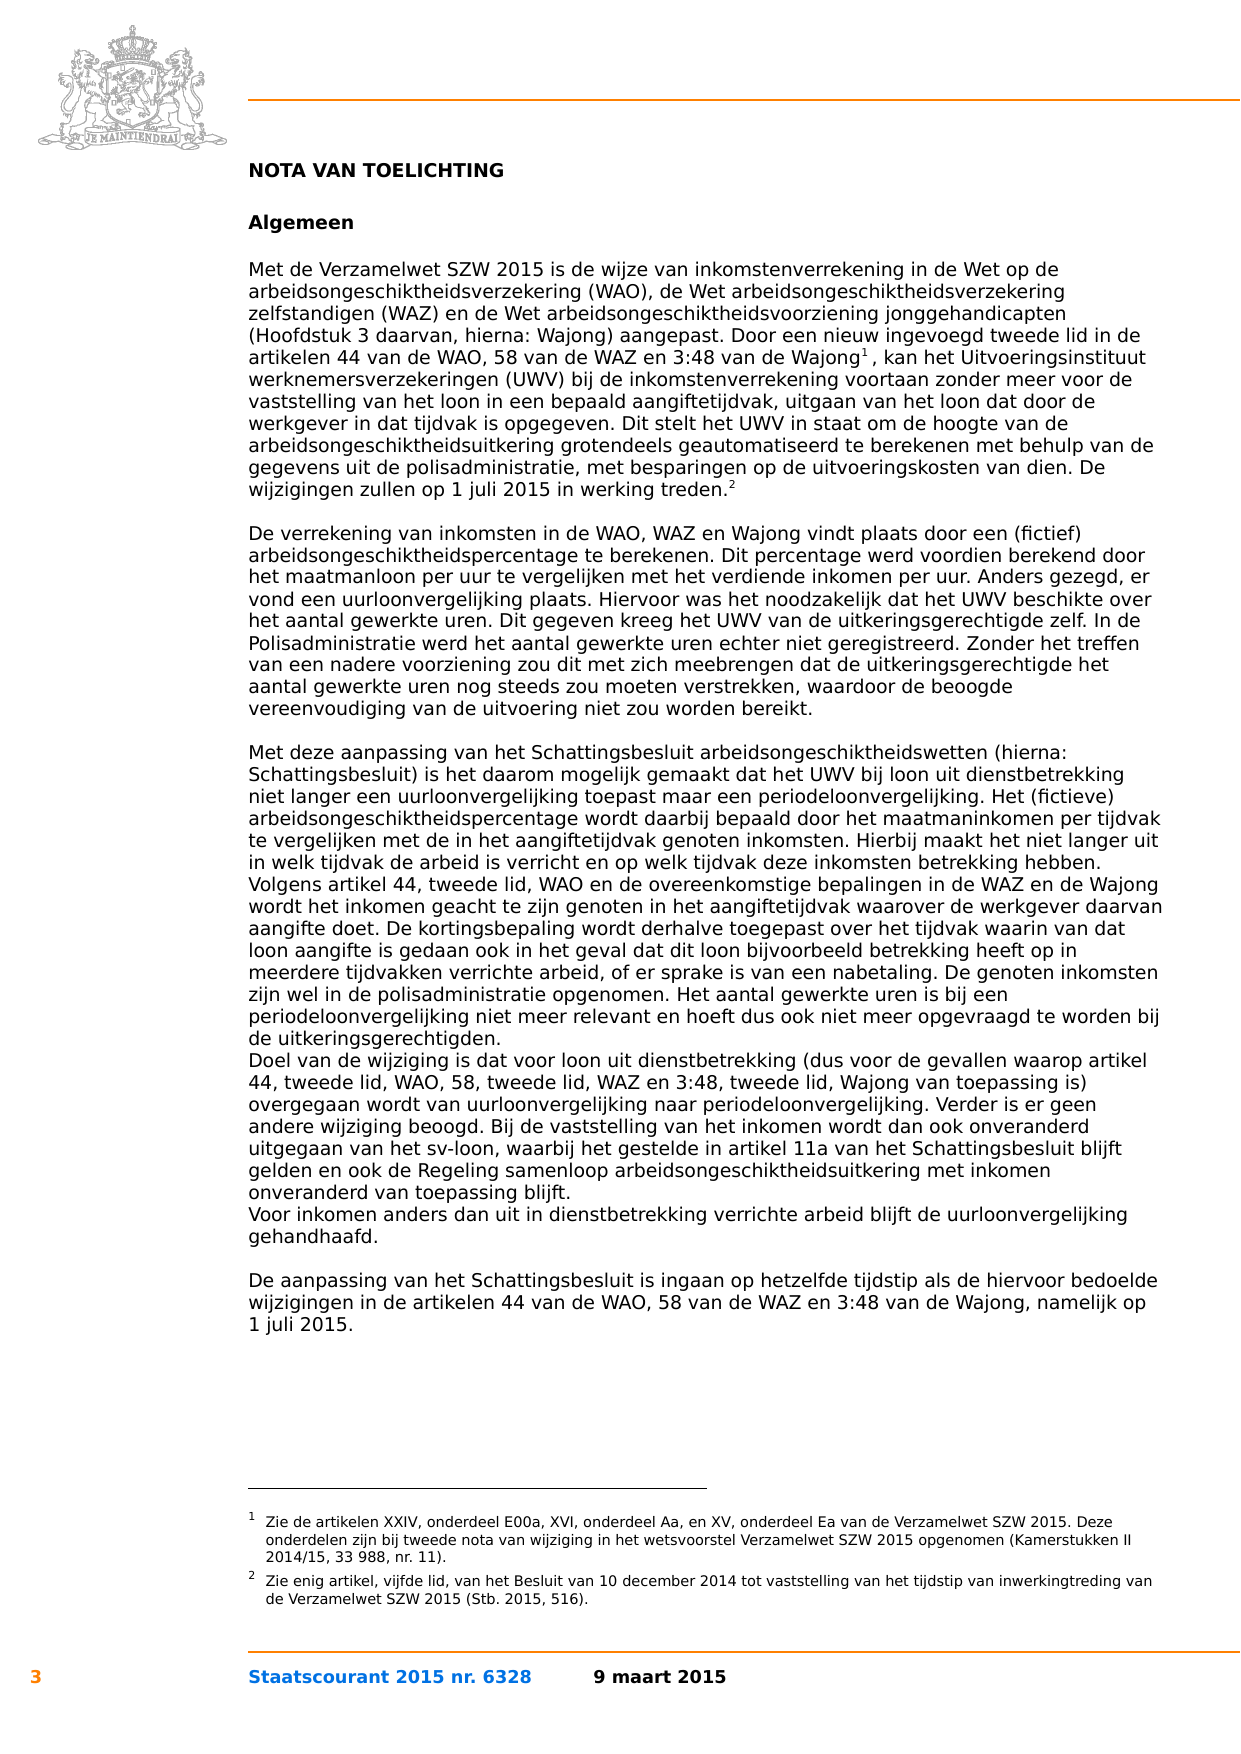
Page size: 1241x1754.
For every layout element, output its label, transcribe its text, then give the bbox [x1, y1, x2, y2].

text De verrekening van inkomsten in de WAO, WAZ en Wajong vindt plaats door een (fictief) arbeidsongeschiktheidspercentage te berekenen. Dit percentage werd voordien berekend door het maatmanloon per uur te vergelijken met het verdiende inkomen per uur. Anders gezegd, er vond een uurloonvergelijking plaats. Hiervoor was het noodzakelijk dat het UWV beschikte over het aantal gewerkte uren. Dit gegeven kreeg het UWV van de uitkeringsgerechtigde zelf. In de Polisadministratie werd het aantal gewerkte uren echter niet geregistreerd. Zonder het treffen van een nadere voorziening zou dit met zich meebrengen dat de uitkeringsgerechtigde het aantal gewerkte uren nog steeds zou moeten verstrekken, waardoor de beoogde vereenvoudiging van de uitvoering niet zou worden bereikt. [248, 522, 1163, 720]
text Zie enig artikel, vijfde lid, van het Besluit van 10 december 2014 tot vaststelling van het tijdstip van inwerkingtreding van de Verzamelwet SZW 2015 (Stb. 2015, 516). [248, 1569, 1163, 1608]
subtitle NOTA VAN TOELICHTING [248, 160, 1163, 182]
text Met deze aanpassing van het Schattingsbesluit arbeidsongeschiktheidswetten (hierna: Schattingsbesluit) is het daarom mogelijk gemaakt dat het UWV bij loon uit dienstbetrekking niet langer een uurloonvergelijking toepast maar een periodeloonvergelijking. Het (fictieve) arbeidsongeschiktheidspercentage wordt daarbij bepaald door het maatmaninkomen per tijdvak te vergelijken met de in het aangiftetijdvak genoten inkomsten. Hierbij maakt het niet langer uit in welk tijdvak de arbeid is verricht en op welk tijdvak deze inkomsten betrekking hebben. Volgens artikel 44, tweede lid, WAO en de overeenkomstige bepalingen in de WAZ en de Wajong wordt het inkomen geacht te zijn genoten in het aangiftetijdvak waarover de werkgever daarvan aangifte doet. De kortingsbepaling wordt derhalve toegepast over het tijdvak waarin van dat loon aangifte is gedaan ook in het geval dat dit loon bijvoorbeeld betrekking heeft op in meerdere tijdvakken verrichte arbeid, of er sprake is van een nabetaling. De genoten inkomsten zijn wel in de polisadministratie opgenomen. Het aantal gewerkte uren is bij een periodeloonvergelijking niet meer relevant en hoeft dus ook niet meer opgevraagd te worden bij de uitkeringsgerechtigden. [248, 742, 1163, 1050]
text Zie de artikelen XXIV, onderdeel E00a, XVI, onderdeel Aa, en XV, onderdeel Ea van de Verzamelwet SZW 2015. Deze onderdelen zijn bij tweede nota van wijziging in het wetsvoorstel Verzamelwet SZW 2015 opgenomen (Kamerstukken II 2014/15, 33 988, nr. 11). [248, 1510, 1163, 1566]
text De aanpassing van het Schattingsbesluit is ingaan op hetzelfde tijdstip als de hiervoor bedoelde wijzigingen in de artikelen 44 van de WAO, 58 van de WAZ en 3:48 van de Wajong, namelijk op 1 juli 2015. [248, 1269, 1163, 1336]
subtitle Algemeen [248, 212, 1163, 234]
picture [38, 25, 227, 150]
text Doel van de wijziging is dat voor loon uit dienstbetrekking (dus voor de gevallen waarop artikel 44, tweede lid, WAO, 58, tweede lid, WAZ en 3:48, tweede lid, Wajong van toepassing is) overgegaan wordt van uurloonvergelijking naar periodeloonvergelijking. Verder is er geen andere wijziging beoogd. Bij de vaststelling van het inkomen wordt dan ook onveranderd uitgegaan van het sv-loon, waarbij het gestelde in artikel 11a van het Schattingsbesluit blijft gelden en ook de Regeling samenloop arbeidsongeschiktheidsuitkering met inkomen onveranderd van toepassing blijft. [248, 1050, 1163, 1204]
text Met de Verzamelwet SZW 2015 is de wijze van inkomstenverrekening in de Wet op de arbeidsongeschiktheidsverzekering (WAO), de Wet arbeidsongeschiktheidsverzekering zelfstandigen (WAZ) en de Wet arbeidsongeschiktheidsvoorziening jonggehandicapten (Hoofdstuk 3 daarvan, hierna: Wajong) aangepast. Door een nieuw ingevoegd tweede lid in de artikelen 44 van de WAO, 58 van de WAZ en 3:48 van de Wajong, kan het Uitvoeringsinstituut werknemersverzekeringen (UWV) bij de inkomstenverrekening voortaan zonder meer voor de vaststelling van het loon in een bepaald aangiftetijdvak, uitgaan van het loon dat door de werkgever in dat tijdvak is opgegeven. Dit stelt het UWV in staat om de hoogte van de arbeidsongeschiktheidsuitkering grotendeels geautomatiseerd te berekenen met behulp van de gegevens uit de polisadministratie, met besparingen op de uitvoeringskosten van dien. De wijzigingen zullen op 1 juli 2015 in werking treden. [248, 259, 1163, 501]
text Voor inkomen anders dan uit in dienstbetrekking verrichte arbeid blijft de uurloonvergelijking gehandhaafd. [248, 1204, 1163, 1248]
